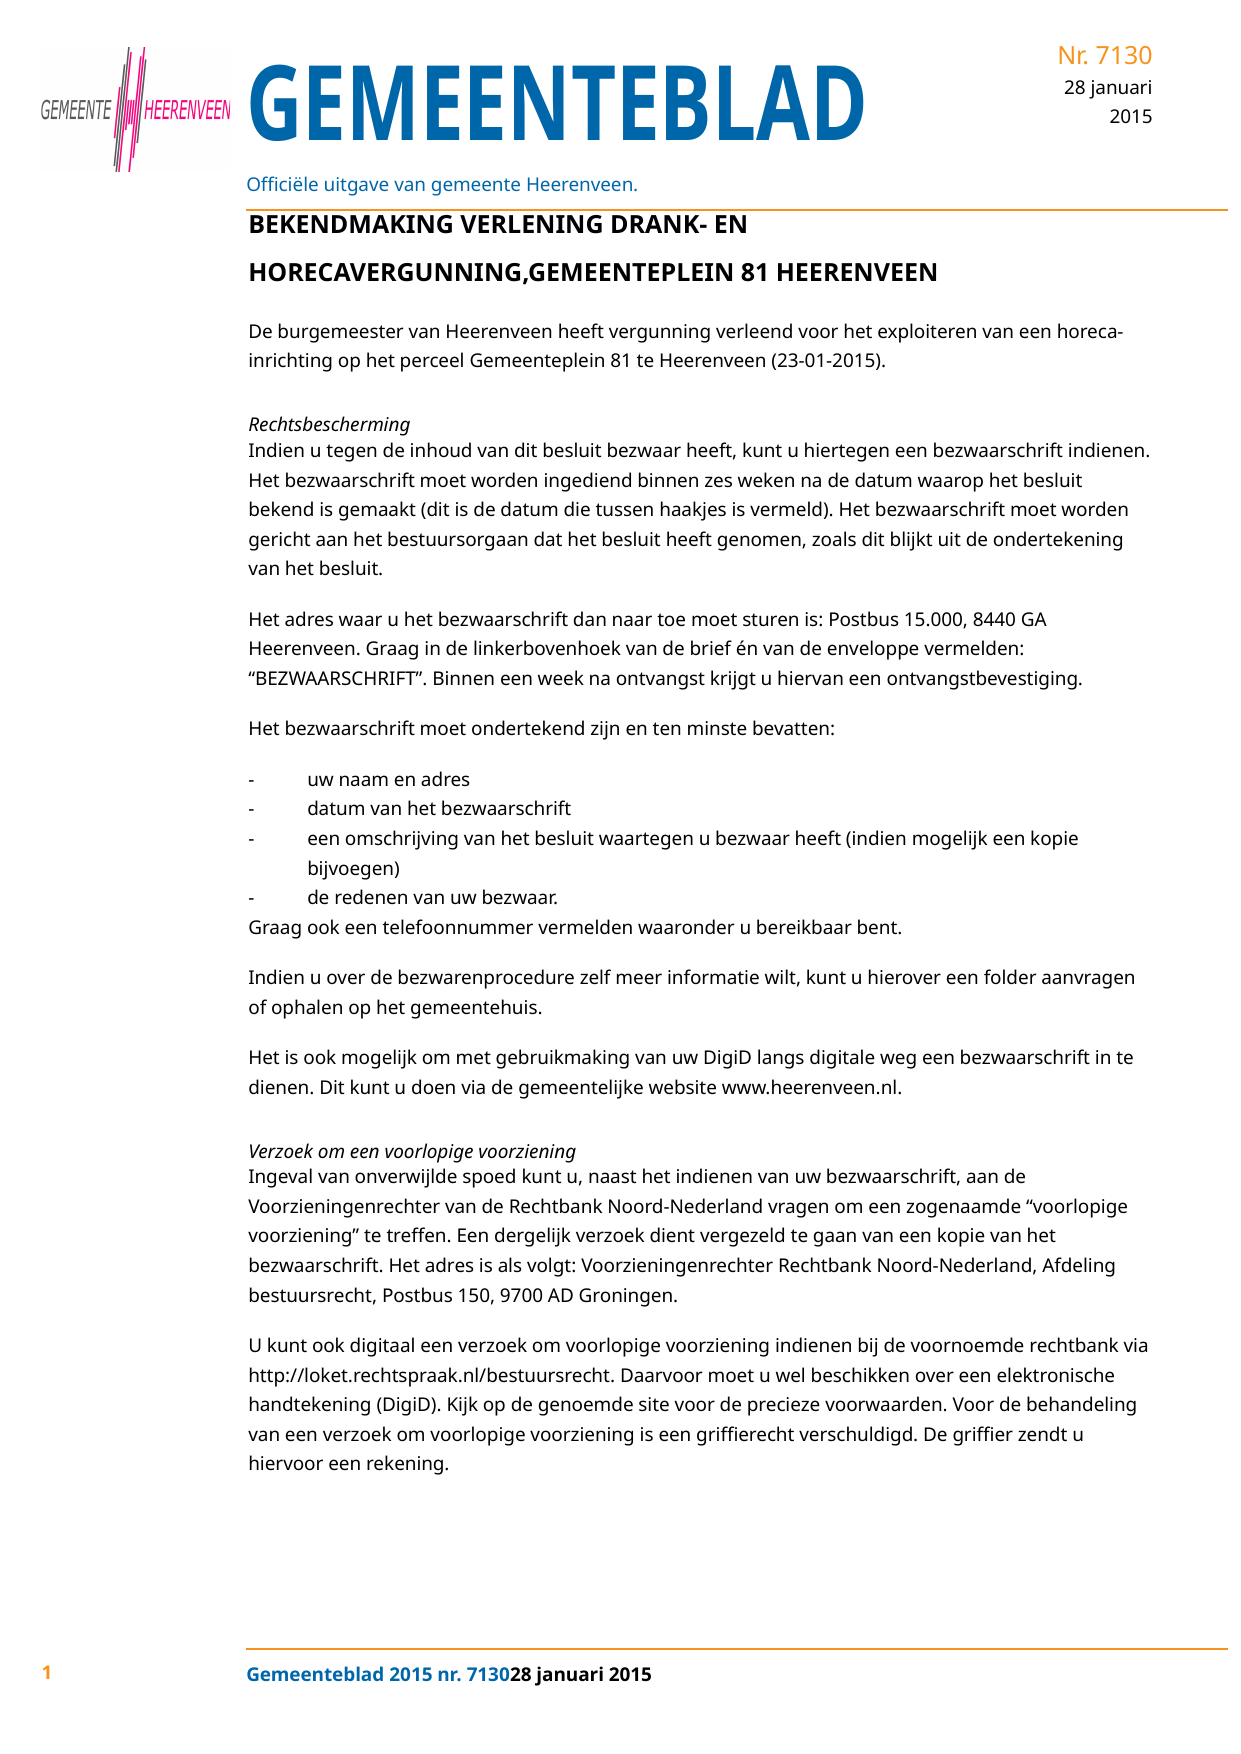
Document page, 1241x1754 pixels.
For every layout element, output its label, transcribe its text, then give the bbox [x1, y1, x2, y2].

text De burgemeester van Heerenveen heeft vergunning verleend voor het exploiteren van een horeca-inrichting op het perceel Gemeenteplein 81 te Heerenveen (23-01-2015). [248, 318, 1152, 373]
text Het bezwaarschrift moet ondertekend zijn en ten minste bevatten: [248, 716, 1152, 741]
text Ingeval van onverwijlde spoed kunt u, naast het indienen van uw bezwaarschrift, aan de Voorzieningenrechter van de Rechtbank Noord-Nederland vragen om een zogenaamde “voorlopige voorziening” te treffen. Een dergelijk verzoek dient vergezeld te gaan van een kopie van het bezwaarschrift. Het adres is als volgt: Voorzieningenrechter Rechtbank Noord-Nederland, Afdeling bestuursrecht, Postbus 150, 9700 AD Groningen. [248, 1163, 1152, 1308]
text Graag ook een telefoonnummer vermelden waaronder u bereikbaar bent. [248, 914, 1152, 939]
list datum van het bezwaarschrift [248, 796, 1152, 821]
text Indien u over de bezwarenprocedure zelf meer informatie wilt, kunt u hierover een folder aanvragen of ophalen op het gemeentehuis. [248, 964, 1152, 1019]
text Indien u tegen de inhoud van dit besluit bezwaar heeft, kunt u hiertegen een bezwaarschrift indienen. Het bezwaarschrift moet worden ingediend binnen zes weken na de datum waarop het besluit bekend is gemaakt (dit is de datum die tussen haakjes is vermeld). Het bezwaarschrift moet worden gericht aan het bestuursorgaan dat het besluit heeft genomen, zoals dit blijkt uit de ondertekening van het besluit. [248, 437, 1152, 581]
list een omschrijving van het besluit waartegen u bezwaar heeft (indien mogelijk een kopie bijvoegen) [248, 825, 1152, 880]
list de redenen van uw bezwaar. [248, 884, 1152, 910]
text U kunt ook digitaal een verzoek om voorlopige voorziening indienen bij de voornoemde rechtbank via http://loket.rechtspraak.nl/bestuursrecht. Daarvoor moet u wel beschikken over een elektronische handtekening (DigiD). Kijk op de genoemde site voor de precieze voorwaarden. Voor de behandeling van een verzoek om voorlopige voorziening is een griffierecht verschuldigd. De griffier zendt u hiervoor een rekening. [248, 1332, 1152, 1476]
list uw naam en adres [248, 766, 1152, 792]
text Rechtsbescherming [248, 411, 1152, 437]
text Het adres waar u het bezwaarschrift dan naar toe moet sturen is: Postbus 15.000, 8440 GA Heerenveen. Graag in de linkerbovenhoek van de brief én van de enveloppe vermelden: “BEZWAARSCHRIFT”. Binnen een week na ontvangst krijgt u hiervan een ontvangstbevestiging. [248, 606, 1152, 691]
picture [41, 47, 231, 172]
text Verzoek om een voorlopige voorziening [248, 1138, 1152, 1163]
text BEKENDMAKING VERLENING DRANK- EN HORECAVERGUNNING,GEMEENTEPLEIN 81 HEERENVEEN [248, 211, 1152, 288]
text Het is ook mogelijk om met gebruikmaking van uw DigiD langs digitale weg een bezwaarschrift in te dienen. Dit kunt u doen via de gemeentelijke website www.heerenveen.nl. [248, 1044, 1152, 1099]
